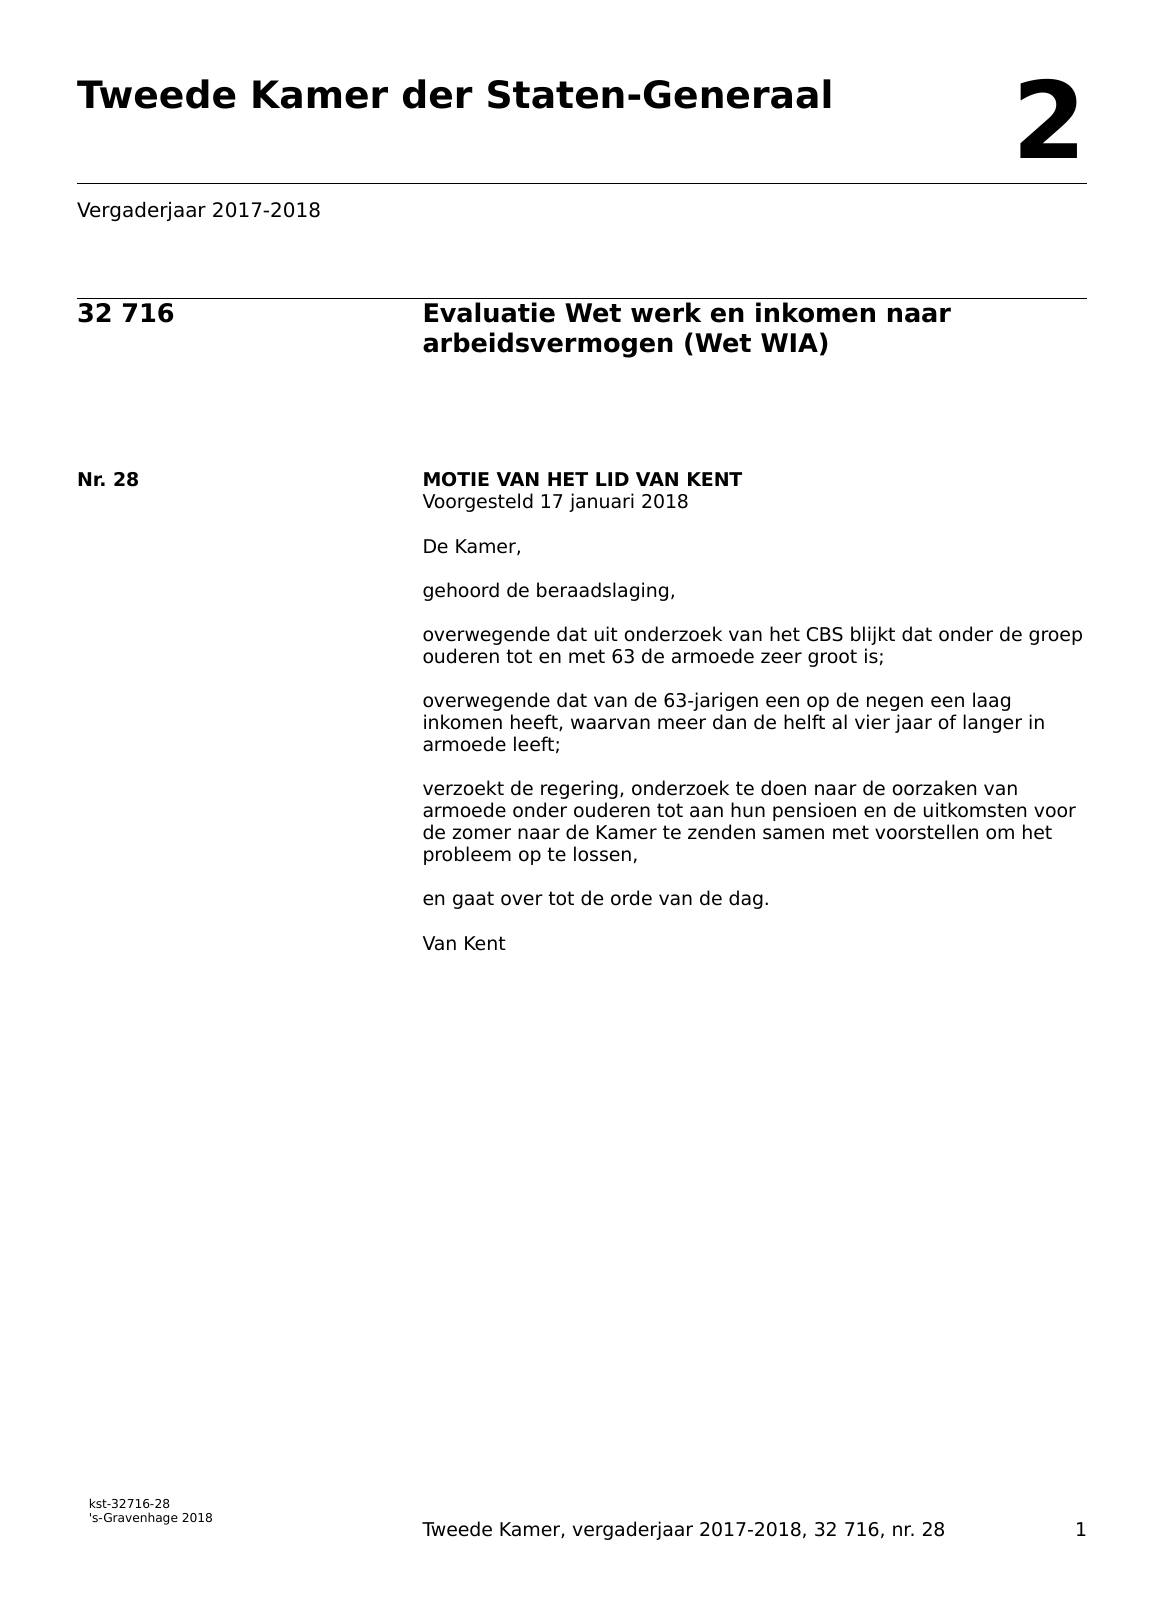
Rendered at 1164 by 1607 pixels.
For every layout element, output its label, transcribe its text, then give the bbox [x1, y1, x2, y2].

text De Kamer, [422, 536, 1087, 557]
table_header 2 [886, 59, 1087, 183]
text kst-32716-28 [88, 1497, 323, 1511]
text overwegende dat uit onderzoek van het CBS blijkt dat onder de groep ouderen tot en met 63 de armoede zeer groot is; [422, 624, 1087, 668]
text 's-Gravenhage 2018 [88, 1511, 323, 1525]
table_cell Vergaderjaar 2017-2018 [77, 184, 1087, 298]
text verzoekt de regering, onderzoek te doen naar de oorzaken van armoede onder ouderen tot aan hun pensioen en de uitkomsten voor de zomer naar de Kamer te zenden samen met voorstellen om het probleem op te lossen, [422, 778, 1087, 866]
subtitle Nr. 28 MOTIE VAN HET LID VAN KENT [77, 469, 1087, 491]
table_header Tweede Kamer der Staten-Generaal [77, 59, 886, 183]
text overwegende dat van de 63-jarigen een op de negen een laag inkomen heeft, waarvan meer dan de helft al vier jaar of langer in armoede leeft; [422, 690, 1087, 756]
text Voorgesteld 17 januari 2018 [422, 491, 1087, 513]
subtitle 32 716 Evaluatie Wet werk en inkomen naar arbeidsvermogen (Wet WIA) [77, 299, 1087, 358]
text en gaat over tot de orde van de dag. [422, 888, 1087, 910]
text gehoord de beraadslaging, [422, 580, 1087, 602]
text Van Kent [422, 932, 1087, 954]
